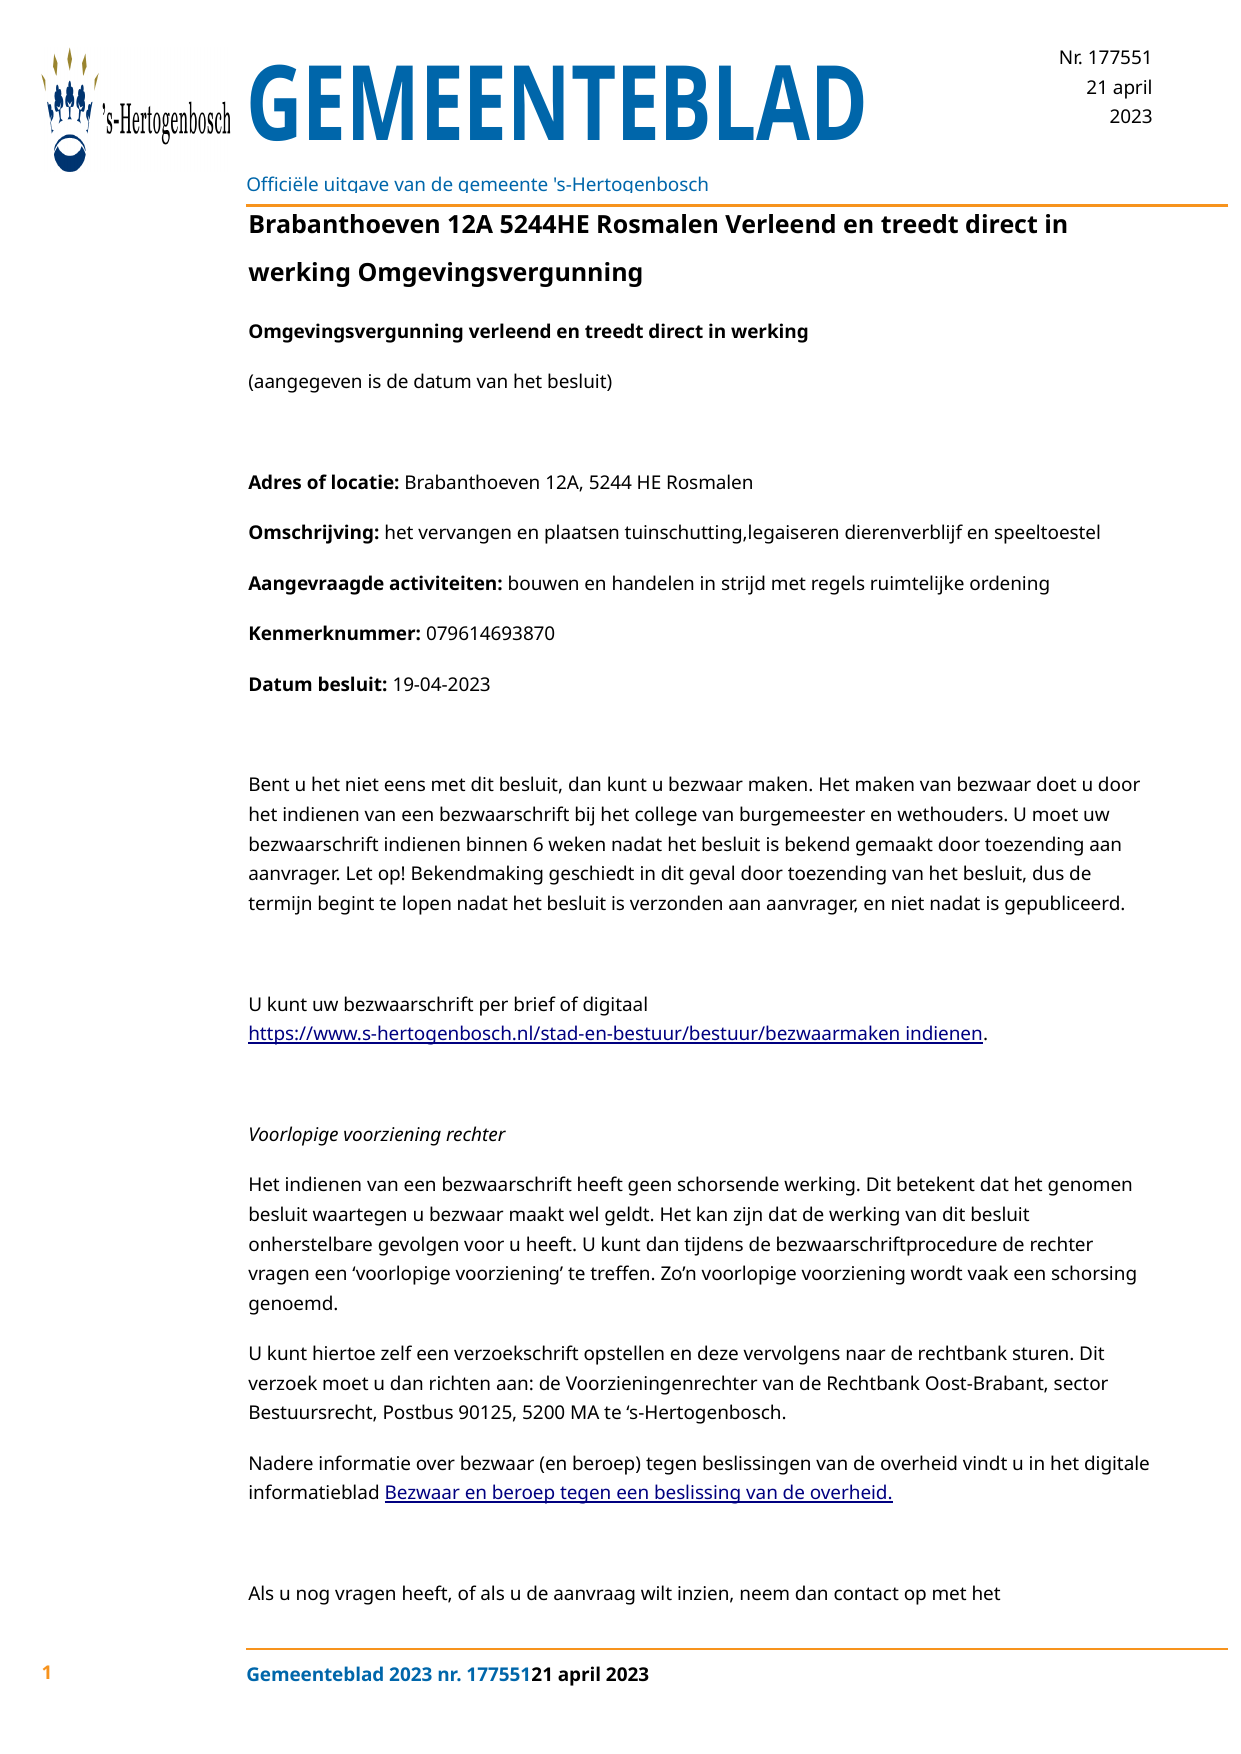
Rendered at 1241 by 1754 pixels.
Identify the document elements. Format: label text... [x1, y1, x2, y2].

text Het indienen van een bezwaarschrift heeft geen schorsende werking. Dit betekent dat het genomen besluit waartegen u bezwaar maakt wel geldt. Het kan zijn dat de werking van dit besluit onherstelbare gevolgen voor u heeft. U kunt dan tijdens de bezwaarschriftprocedure de rechter vragen een ‘voorlopige voorziening’ te treffen. Zo’n voorlopige voorziening wordt vaak een schorsing genoemd. [248, 1172, 1152, 1316]
text (aangegeven is de datum van het besluit) [248, 368, 1152, 394]
picture [41, 47, 231, 172]
text Aangevraagde activiteiten: bouwen en handelen in strijd met regels ruimtelijke ordening [248, 570, 1152, 596]
text Brabanthoeven 12A 5244HE Rosmalen Verleend en treedt direct in werking Omgevingsvergunning [248, 207, 1152, 288]
text Kenmerknummer: 079614693870 [248, 620, 1152, 646]
text Omgevingsvergunning verleend en treedt direct in werking [248, 318, 1152, 344]
text Bent u het niet eens met dit besluit, dan kunt u bezwaar maken. Het maken van bezwaar doet u door het indienen van een bezwaarschrift bij het college van burgemeester en wethouders. U moet uw bezwaarschrift indienen binnen 6 weken nadat het besluit is bekend gemaakt door toezending aan aanvrager. Let op! Bekendmaking geschiedt in dit geval door toezending van het besluit, dus de termijn begint te lopen nadat het besluit is verzonden aan aanvrager, en niet nadat is gepubliceerd. [248, 772, 1152, 916]
text Nadere informatie over bezwaar (en beroep) tegen beslissingen van de overheid vindt u in het digitale informatieblad Bezwaar en beroep tegen een beslissing van de overheid. [248, 1450, 1152, 1505]
text U kunt hiertoe zelf een verzoekschrift opstellen en deze vervolgens naar de rechtbank sturen. Dit verzoek moet u dan richten aan: de Voorzieningenrechter van de Rechtbank Oost-Brabant, sector Bestuursrecht, Postbus 90125, 5200 MA te ‘s-Hertogenbosch. [248, 1340, 1152, 1425]
text Adres of locatie: Brabanthoeven 12A, 5244 HE Rosmalen [248, 469, 1152, 495]
text Datum besluit: 19-04-2023 [248, 671, 1152, 697]
text Voorlopige voorziening rechter [248, 1121, 1152, 1147]
text Als u nog vragen heeft, of als u de aanvraag wilt inzien, neem dan contact op met het [248, 1580, 1152, 1606]
text Omschrijving: het vervangen en plaatsen tuinschutting,legaiseren dierenverblijf en speeltoestel [248, 519, 1152, 545]
text U kunt uw bezwaarschrift per brief of digitaal https://www.s-hertogenbosch.nl/stad-en-bestuur/bestuur/bezwaarmaken indienen. [248, 991, 1152, 1046]
